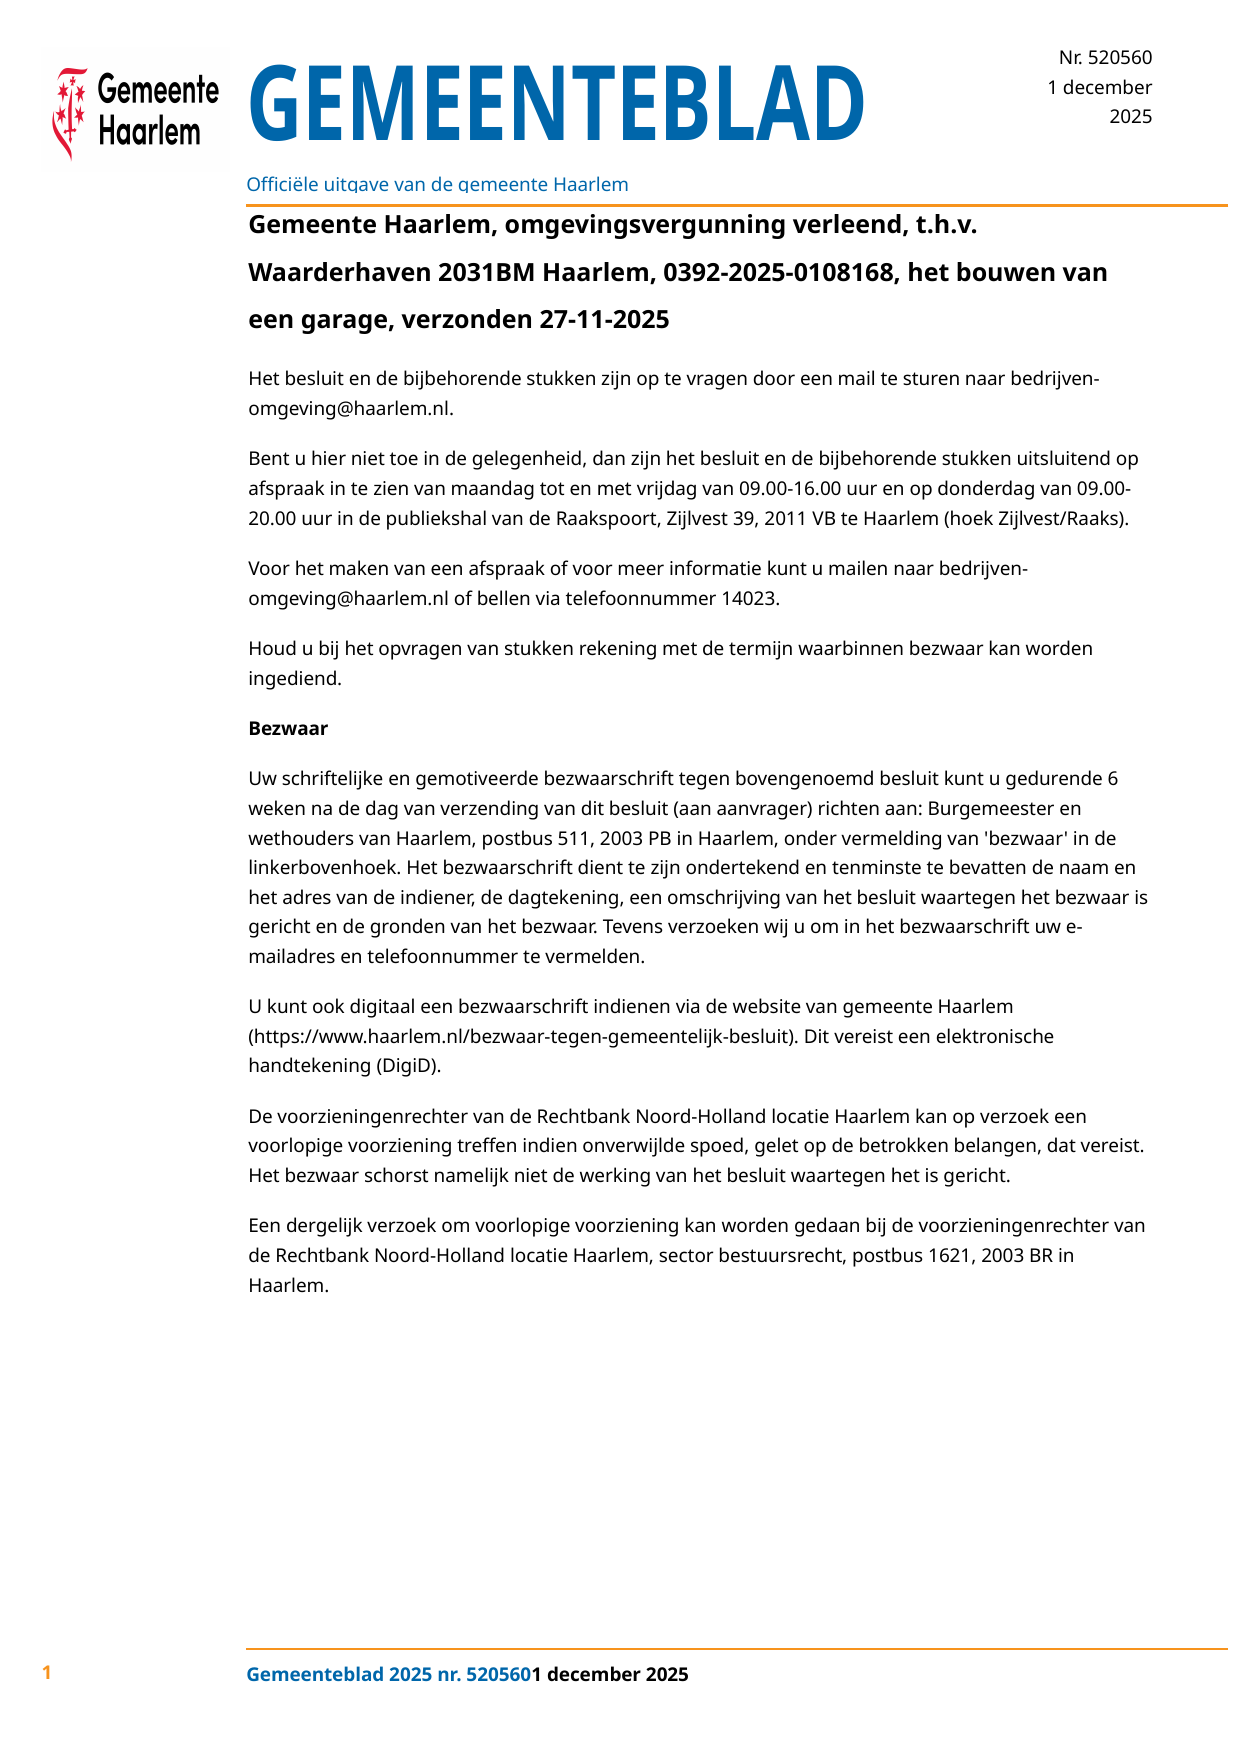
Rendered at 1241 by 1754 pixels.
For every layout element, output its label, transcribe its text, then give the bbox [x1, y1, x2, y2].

text Gemeente Haarlem, omgevingsvergunning verleend, t.h.v. Waarderhaven 2031BM Haarlem, 0392-2025-0108168, het bouwen van een garage, verzonden 27-11-2025 [248, 207, 1152, 336]
text Voor het maken van een afspraak of voor meer informatie kunt u mailen naar bedrijven-omgeving@haarlem.nl of bellen via telefoonnummer 14023. [248, 555, 1152, 610]
text U kunt ook digitaal een bezwaarschrift indienen via de website van gemeente Haarlem (https://www.haarlem.nl/bezwaar-tegen-gemeentelijk-besluit). Dit vereist een elektronische handtekening (DigiD). [248, 993, 1152, 1078]
text Een dergelijk verzoek om voorlopige voorziening kan worden gedaan bij de voorzieningenrechter van de Rechtbank Noord-Holland locatie Haarlem, sector bestuursrecht, postbus 1621, 2003 BR in Haarlem. [248, 1213, 1152, 1297]
text Uw schriftelijke en gemotiveerde bezwaarschrift tegen bovengenoemd besluit kunt u gedurende 6 weken na de dag van verzending van dit besluit (aan aanvrager) richten aan: Burgemeester en wethouders van Haarlem, postbus 511, 2003 PB in Haarlem, onder vermelding van 'bezwaar' in de linkerbovenhoek. Het bezwaarschrift dient te zijn ondertekend en tenminste te bevatten de naam en het adres van de indiener, de dagtekening, een omschrijving van het besluit waartegen het bezwaar is gericht en de gronden van het bezwaar. Tevens verzoeken wij u om in het bezwaarschrift uw e-mailadres en telefoonnummer te vermelden. [248, 766, 1152, 969]
picture [41, 47, 231, 172]
text Houd u bij het opvragen van stukken rekening met de termijn waarbinnen bezwaar kan worden ingediend. [248, 635, 1152, 690]
text Bent u hier niet toe in de gelegenheid, dan zijn het besluit en de bijbehorende stukken uitsluitend op afspraak in te zien van maandag tot en met vrijdag van 09.00-16.00 uur en op donderdag van 09.00-20.00 uur in de publiekshal van de Raakspoort, Zijlvest 39, 2011 VB te Haarlem (hoek Zijlvest/Raaks). [248, 446, 1152, 530]
text Het besluit en de bijbehorende stukken zijn op te vragen door een mail te sturen naar bedrijven-omgeving@haarlem.nl. [248, 366, 1152, 421]
text Bezwaar [248, 715, 1152, 741]
text De voorzieningenrechter van de Rechtbank Noord-Holland locatie Haarlem kan op verzoek een voorlopige voorziening treffen indien onverwijlde spoed, gelet op de betrokken belangen, dat vereist. Het bezwaar schorst namelijk niet de werking van het besluit waartegen het is gericht. [248, 1103, 1152, 1188]
